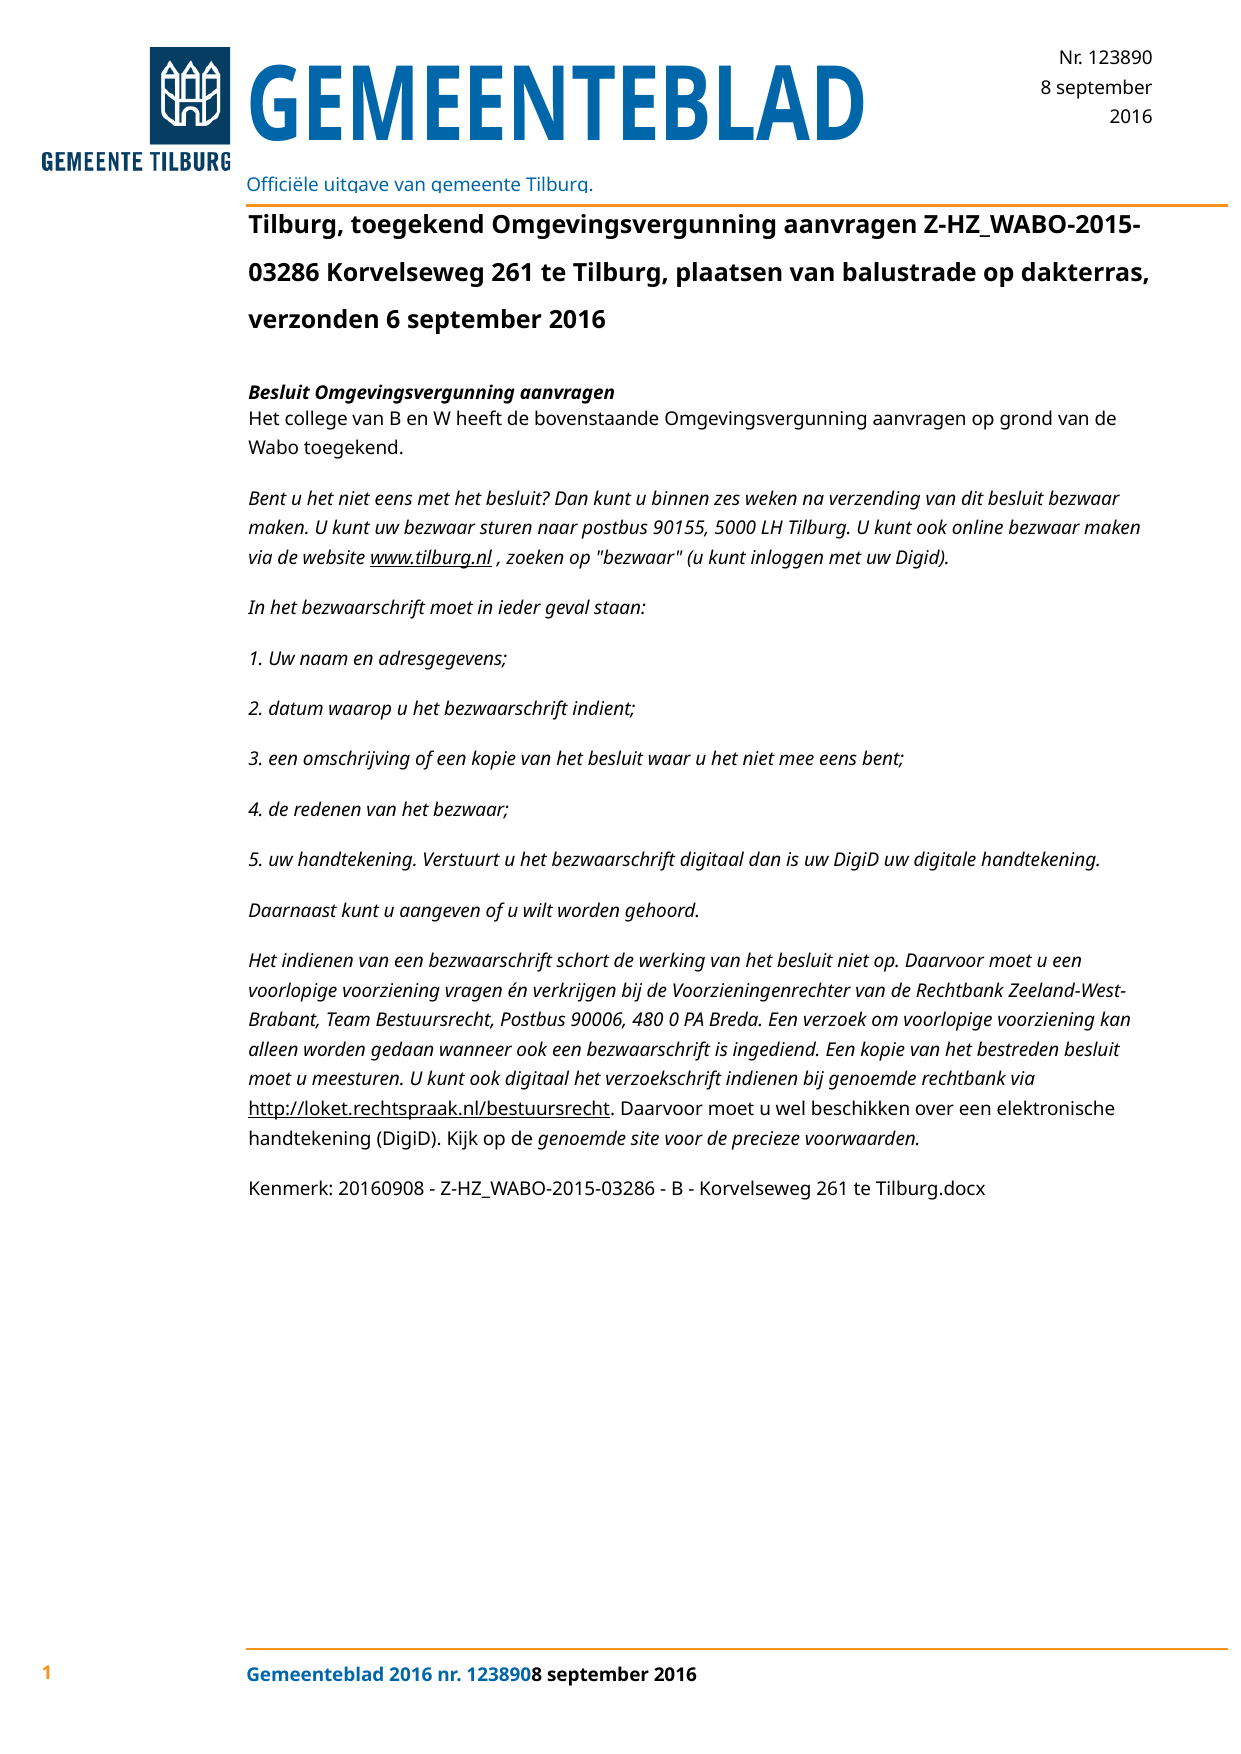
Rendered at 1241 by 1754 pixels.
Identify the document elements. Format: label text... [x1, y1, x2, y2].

text Het indienen van een bezwaarschrift schort de werking van het besluit niet op. Daarvoor moet u een voorlopige voorziening vragen én verkrijgen bij de Voorzieningenrechter van de Rechtbank Zeeland-West-Brabant, Team Bestuursrecht, Postbus 90006, 480 0 PA Breda. Een verzoek om voorlopige voorziening kan alleen worden gedaan wanneer ook een bezwaarschrift is ingediend. Een kopie van het bestreden besluit moet u meesturen. U kunt ook digitaal het verzoekschrift indienen bij genoemde rechtbank via http://loket.rechtspraak.nl/bestuursrecht. Daarvoor moet u wel beschikken over een elektronische handtekening (DigiD). Kijk op de genoemde site voor de precieze voorwaarden. [248, 947, 1152, 1151]
text Daarnaast kunt u aangeven of u wilt worden gehoord. [248, 897, 1152, 923]
text Besluit Omgevingsvergunning aanvragen [248, 379, 1152, 405]
text In het bezwaarschrift moet in ieder geval staan: [248, 594, 1152, 620]
text Tilburg, toegekend Omgevingsvergunning aanvragen Z-HZ_WABO-2015-03286 Korvelseweg 261 te Tilburg, plaatsen van balustrade op dakterras, verzonden 6 september 2016 [248, 207, 1152, 336]
text Het college van B en W heeft de bovenstaande Omgevingsvergunning aanvragen op grond van de Wabo toegekend. [248, 405, 1152, 460]
picture [41, 47, 231, 172]
text Kenmerk: 20160908 - Z-HZ_WABO-2015-03286 - B - Korvelseweg 261 te Tilburg.docx [248, 1175, 1152, 1201]
text Bent u het niet eens met het besluit? Dan kunt u binnen zes weken na verzending van dit besluit bezwaar maken. U kunt uw bezwaar sturen naar postbus 90155, 5000 LH Tilburg. U kunt ook online bezwaar maken via de website www.tilburg.nl , zoeken op "bezwaar" (u kunt inloggen met uw Digid). [248, 485, 1152, 570]
text 5. uw handtekening. Verstuurt u het bezwaarschrift digitaal dan is uw DigiD uw digitale handtekening. [248, 846, 1152, 872]
text 2. datum waarop u het bezwaarschrift indient; [248, 695, 1152, 721]
text 4. de redenen van het bezwaar; [248, 796, 1152, 822]
text 3. een omschrijving of een kopie van het besluit waar u het niet mee eens bent; [248, 746, 1152, 771]
text 1. Uw naam en adresgegevens; [248, 645, 1152, 671]
